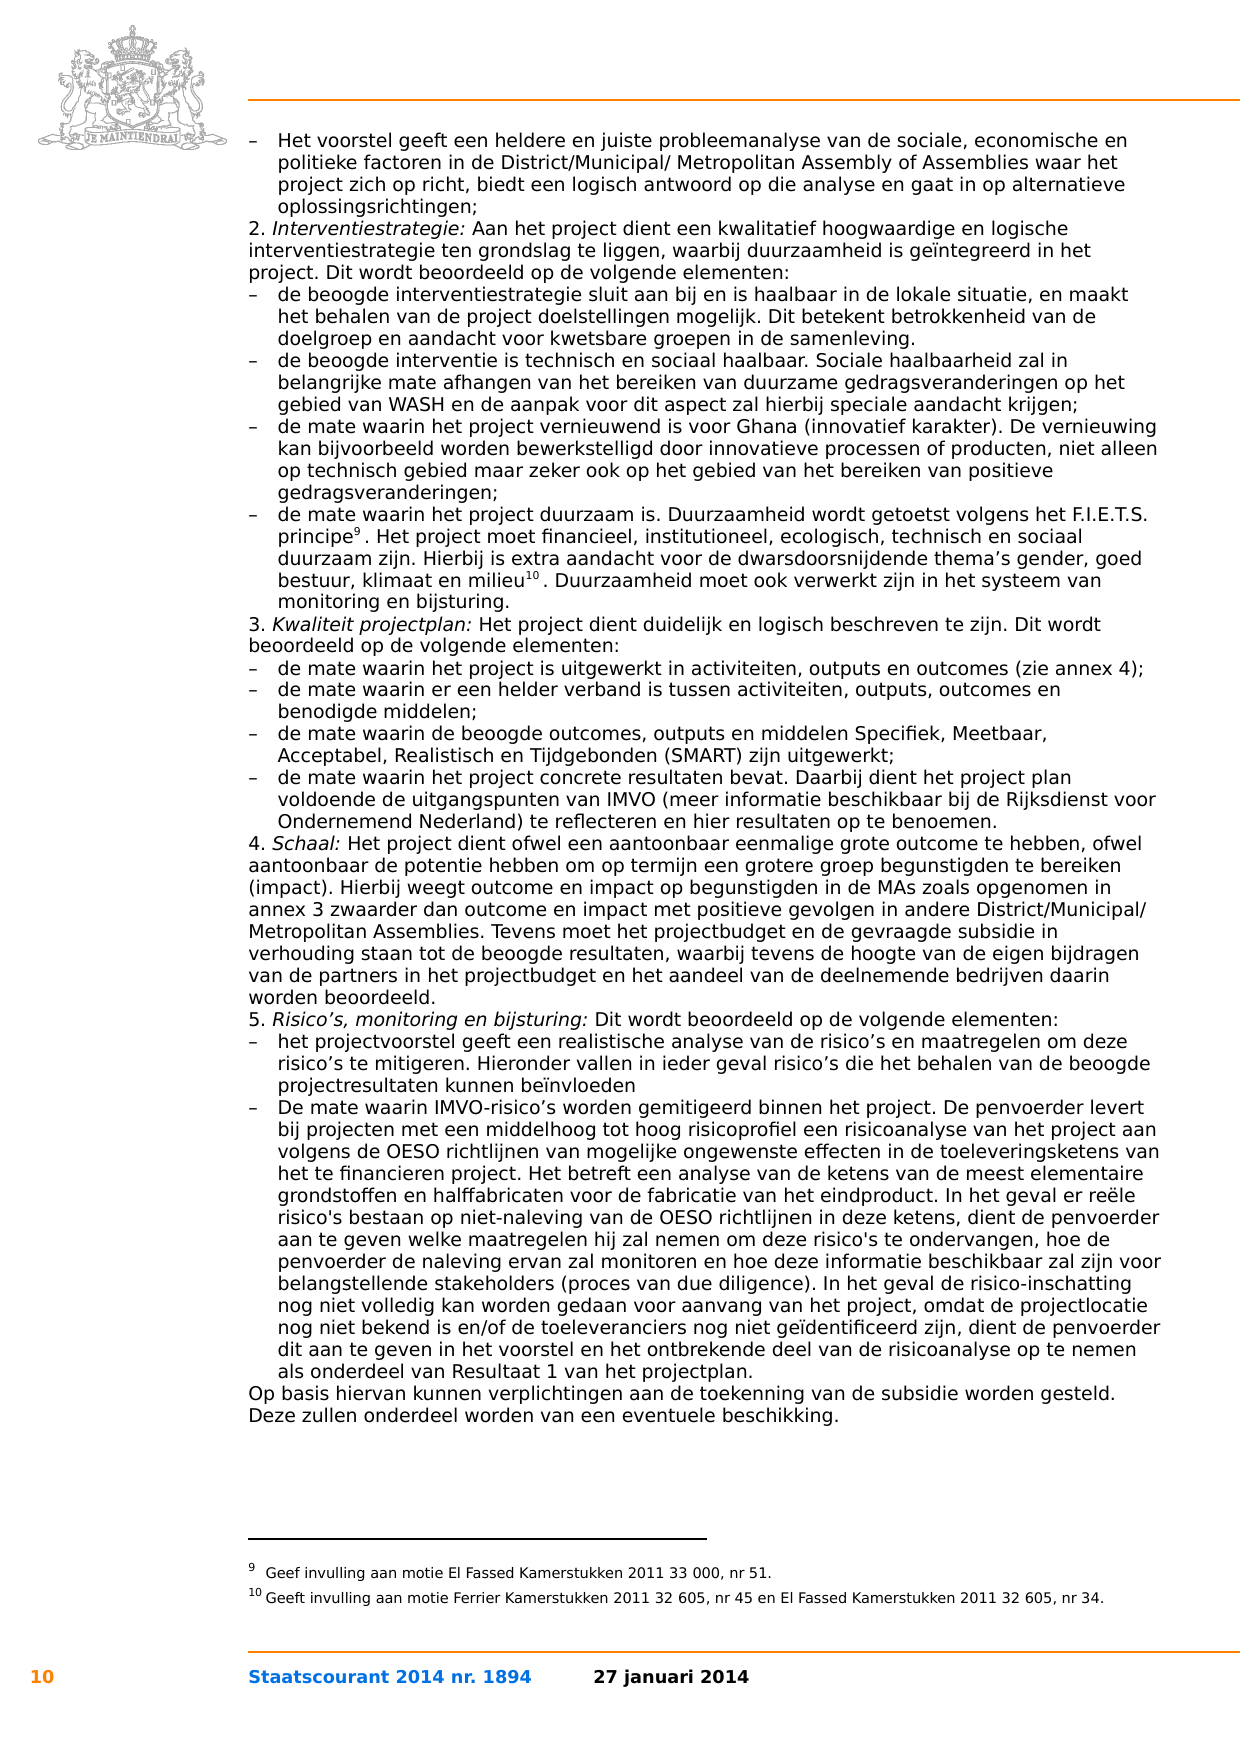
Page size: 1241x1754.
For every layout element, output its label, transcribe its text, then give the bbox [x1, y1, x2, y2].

text – de mate waarin het project duurzaam is. Duurzaamheid wordt getoetst volgens het F.I.E.T.S. principe. Het project moet financieel, institutioneel, ecologisch, technisch en sociaal duurzaam zijn. Hierbij is extra aandacht voor de dwarsdoorsnijdende thema’s gender, goed bestuur, klimaat en milieu. Duurzaamheid moet ook verwerkt zijn in het systeem van monitoring en bijsturing. [248, 503, 1163, 613]
text – de beoogde interventie is technisch en sociaal haalbaar. Sociale haalbaarheid zal in belangrijke mate afhangen van het bereiken van duurzame gedragsveranderingen op het gebied van WASH en de aanpak voor dit aspect zal hierbij speciale aandacht krijgen; [248, 350, 1163, 416]
text – de mate waarin het project concrete resultaten bevat. Daarbij dient het project plan voldoende de uitgangspunten van IMVO (meer informatie beschikbaar bij de Rijksdienst voor Ondernemend Nederland) te reflecteren en hier resultaten op te benoemen. [248, 767, 1163, 833]
text – de mate waarin er een helder verband is tussen activiteiten, outputs, outcomes en benodigde middelen; [248, 679, 1163, 723]
text 3. Kwaliteit projectplan: Het project dient duidelijk en logisch beschreven te zijn. Dit wordt beoordeeld op de volgende elementen: [248, 613, 1163, 657]
text Geef invulling aan motie El Fassed Kamerstukken 2011 33 000, nr 51. [248, 1561, 1163, 1583]
text Geeft invulling aan motie Ferrier Kamerstukken 2011 32 605, nr 45 en El Fassed Kamerstukken 2011 32 605, nr 34. [248, 1586, 1163, 1608]
text 5. Risico’s, monitoring en bijsturing: Dit wordt beoordeeld op de volgende elementen: [248, 1009, 1163, 1031]
text – De mate waarin IMVO-risico’s worden gemitigeerd binnen het project. De penvoerder levert bij projecten met een middelhoog tot hoog risicoprofiel een risicoanalyse van het project aan volgens de OESO richtlijnen van mogelijke ongewenste effecten in de toeleveringsketens van het te financieren project. Het betreft een analyse van de ketens van de meest elementaire grondstoffen en halffabricaten voor de fabricatie van het eindproduct. In het geval er reële risico's bestaan op niet-naleving van de OESO richtlijnen in deze ketens, dient de penvoerder aan te geven welke maatregelen hij zal nemen om deze risico's te ondervangen, hoe de penvoerder de naleving ervan zal monitoren en hoe deze informatie beschikbaar zal zijn voor belangstellende stakeholders (proces van due diligence). In het geval de risico-inschatting nog niet volledig kan worden gedaan voor aanvang van het project, omdat de projectlocatie nog niet bekend is en/of de toeleveranciers nog niet geïdentificeerd zijn, dient de penvoerder dit aan te geven in het voorstel en het ontbrekende deel van de risicoanalyse op te nemen als onderdeel van Resultaat 1 van het projectplan. [248, 1097, 1163, 1383]
text – het projectvoorstel geeft een realistische analyse van de risico’s en maatregelen om deze risico’s te mitigeren. Hieronder vallen in ieder geval risico’s die het behalen van de beoogde projectresultaten kunnen beïnvloeden [248, 1031, 1163, 1097]
text – de mate waarin de beoogde outcomes, outputs en middelen Specifiek, Meetbaar, Acceptabel, Realistisch en Tijdgebonden (SMART) zijn uitgewerkt; [248, 723, 1163, 767]
text – de mate waarin het project vernieuwend is voor Ghana (innovatief karakter). De vernieuwing kan bijvoorbeeld worden bewerkstelligd door innovatieve processen of producten, niet alleen op technisch gebied maar zeker ook op het gebied van het bereiken van positieve gedragsveranderingen; [248, 416, 1163, 503]
text – Het voorstel geeft een heldere en juiste probleemanalyse van de sociale, economische en politieke factoren in de District/Municipal/ Metropolitan Assembly of Assemblies waar het project zich op richt, biedt een logisch antwoord op die analyse en gaat in op alternatieve oplossingsrichtingen; [248, 130, 1163, 218]
text – de mate waarin het project is uitgewerkt in activiteiten, outputs en outcomes (zie annex 4); [248, 657, 1163, 679]
text 4. Schaal: Het project dient ofwel een aantoonbaar eenmalige grote outcome te hebben, ofwel aantoonbaar de potentie hebben om op termijn een grotere groep begunstigden te bereiken (impact). Hierbij weegt outcome en impact op begunstigden in de MAs zoals opgenomen in annex 3 zwaarder dan outcome en impact met positieve gevolgen in andere District/Municipal/ Metropolitan Assemblies. Tevens moet het projectbudget en de gevraagde subsidie in verhouding staan tot de beoogde resultaten, waarbij tevens de hoogte van de eigen bijdragen van de partners in het projectbudget en het aandeel van de deelnemende bedrijven daarin worden beoordeeld. [248, 833, 1163, 1009]
text Op basis hiervan kunnen verplichtingen aan de toekenning van de subsidie worden gesteld. Deze zullen onderdeel worden van een eventuele beschikking. [248, 1383, 1163, 1427]
picture [38, 25, 227, 150]
text – de beoogde interventiestrategie sluit aan bij en is haalbaar in de lokale situatie, en maakt het behalen van de project doelstellingen mogelijk. Dit betekent betrokkenheid van de doelgroep en aandacht voor kwetsbare groepen in de samenleving. [248, 284, 1163, 350]
text 2. Interventiestrategie: Aan het project dient een kwalitatief hoogwaardige en logische interventiestrategie ten grondslag te liggen, waarbij duurzaamheid is geïntegreerd in het project. Dit wordt beoordeeld op de volgende elementen: [248, 218, 1163, 284]
